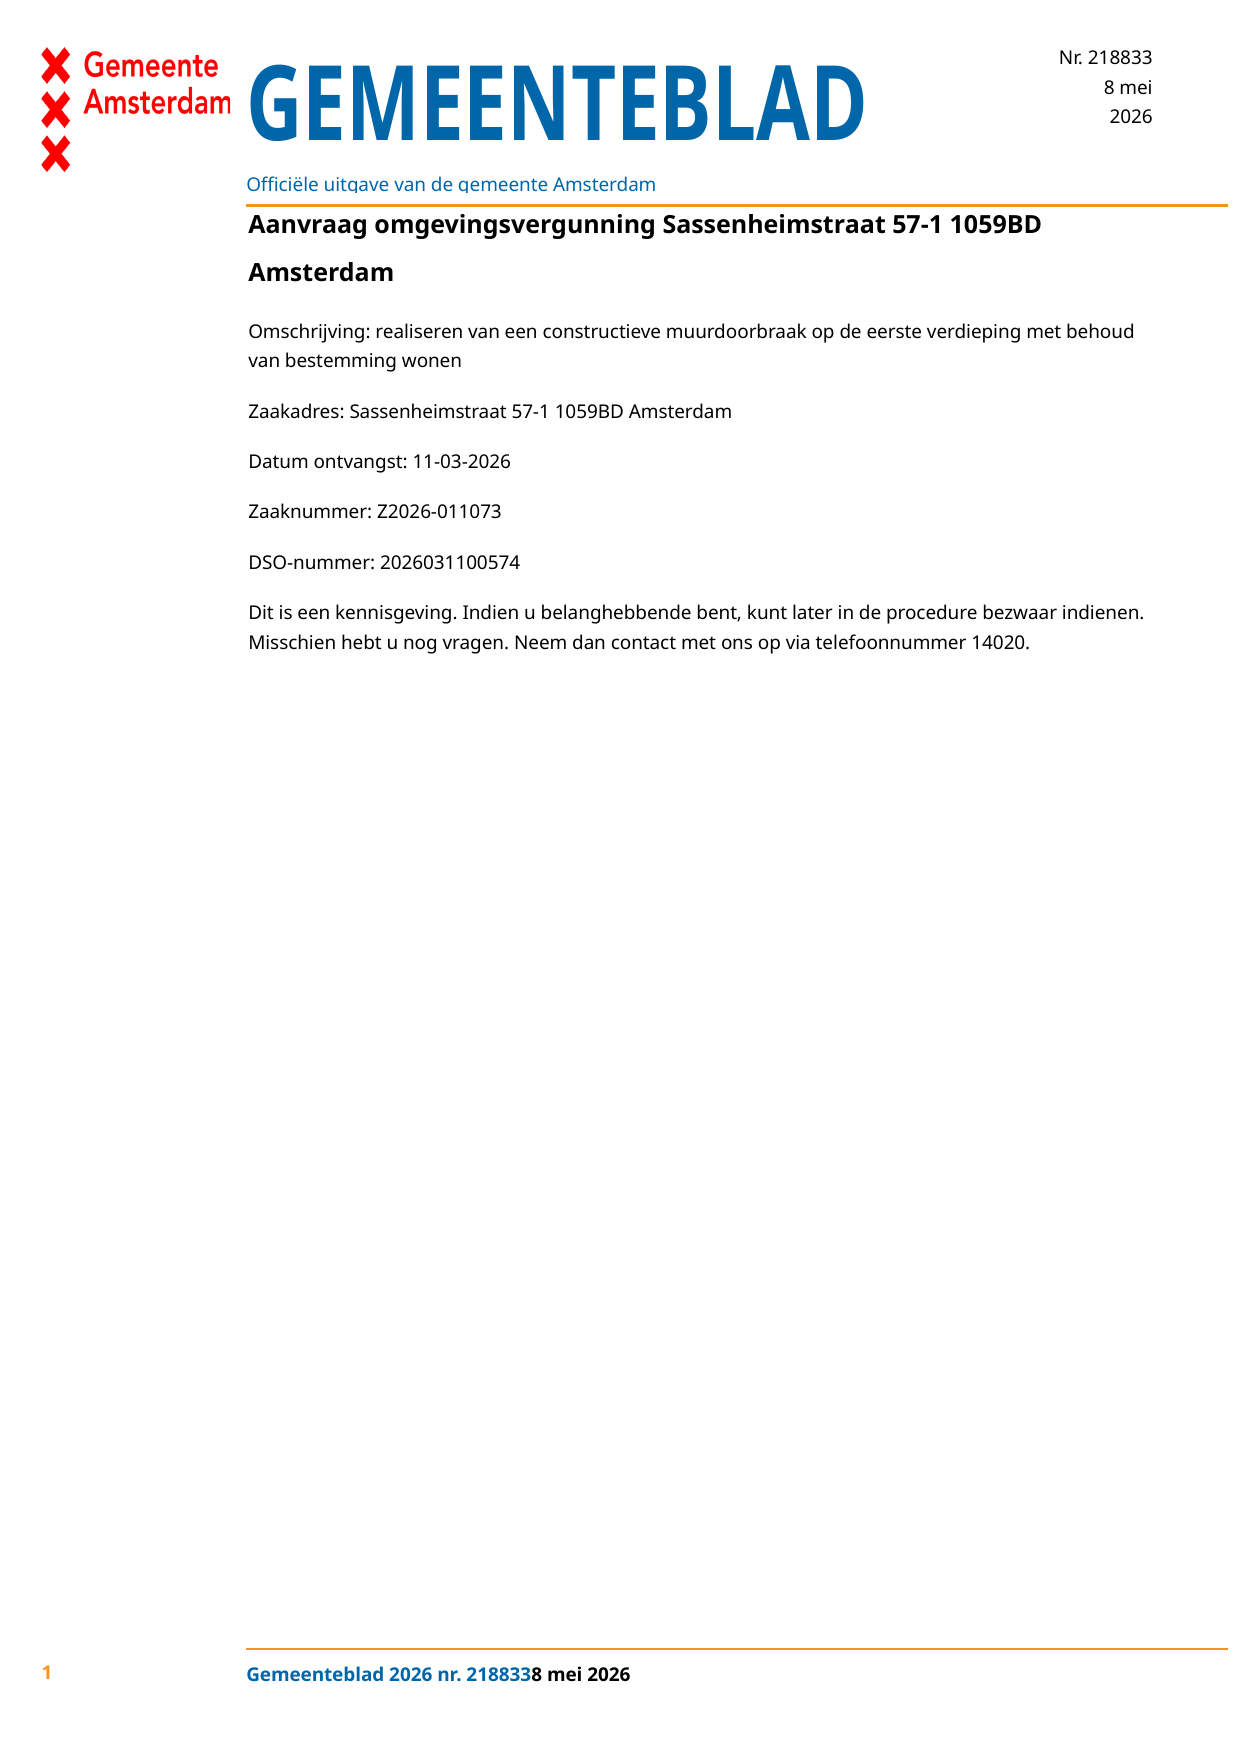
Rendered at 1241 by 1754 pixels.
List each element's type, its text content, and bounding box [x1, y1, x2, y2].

text Datum ontvangst: 11-03-2026 [248, 448, 1152, 474]
text Dit is een kennisgeving. Indien u belanghebbende bent, kunt later in de procedure bezwaar indienen. Misschien hebt u nog vragen. Neem dan contact met ons op via telefoonnummer 14020. [248, 599, 1152, 655]
picture [41, 47, 231, 172]
text Zaaknummer: Z2026-011073 [248, 499, 1152, 524]
text Aanvraag omgevingsvergunning Sassenheimstraat 57-1 1059BD Amsterdam [248, 207, 1152, 288]
text Omschrijving: realiseren van een constructieve muurdoorbraak op de eerste verdieping met behoud van bestemming wonen [248, 318, 1152, 373]
text Zaakadres: Sassenheimstraat 57-1 1059BD Amsterdam [248, 398, 1152, 424]
text DSO-nummer: 2026031100574 [248, 549, 1152, 575]
